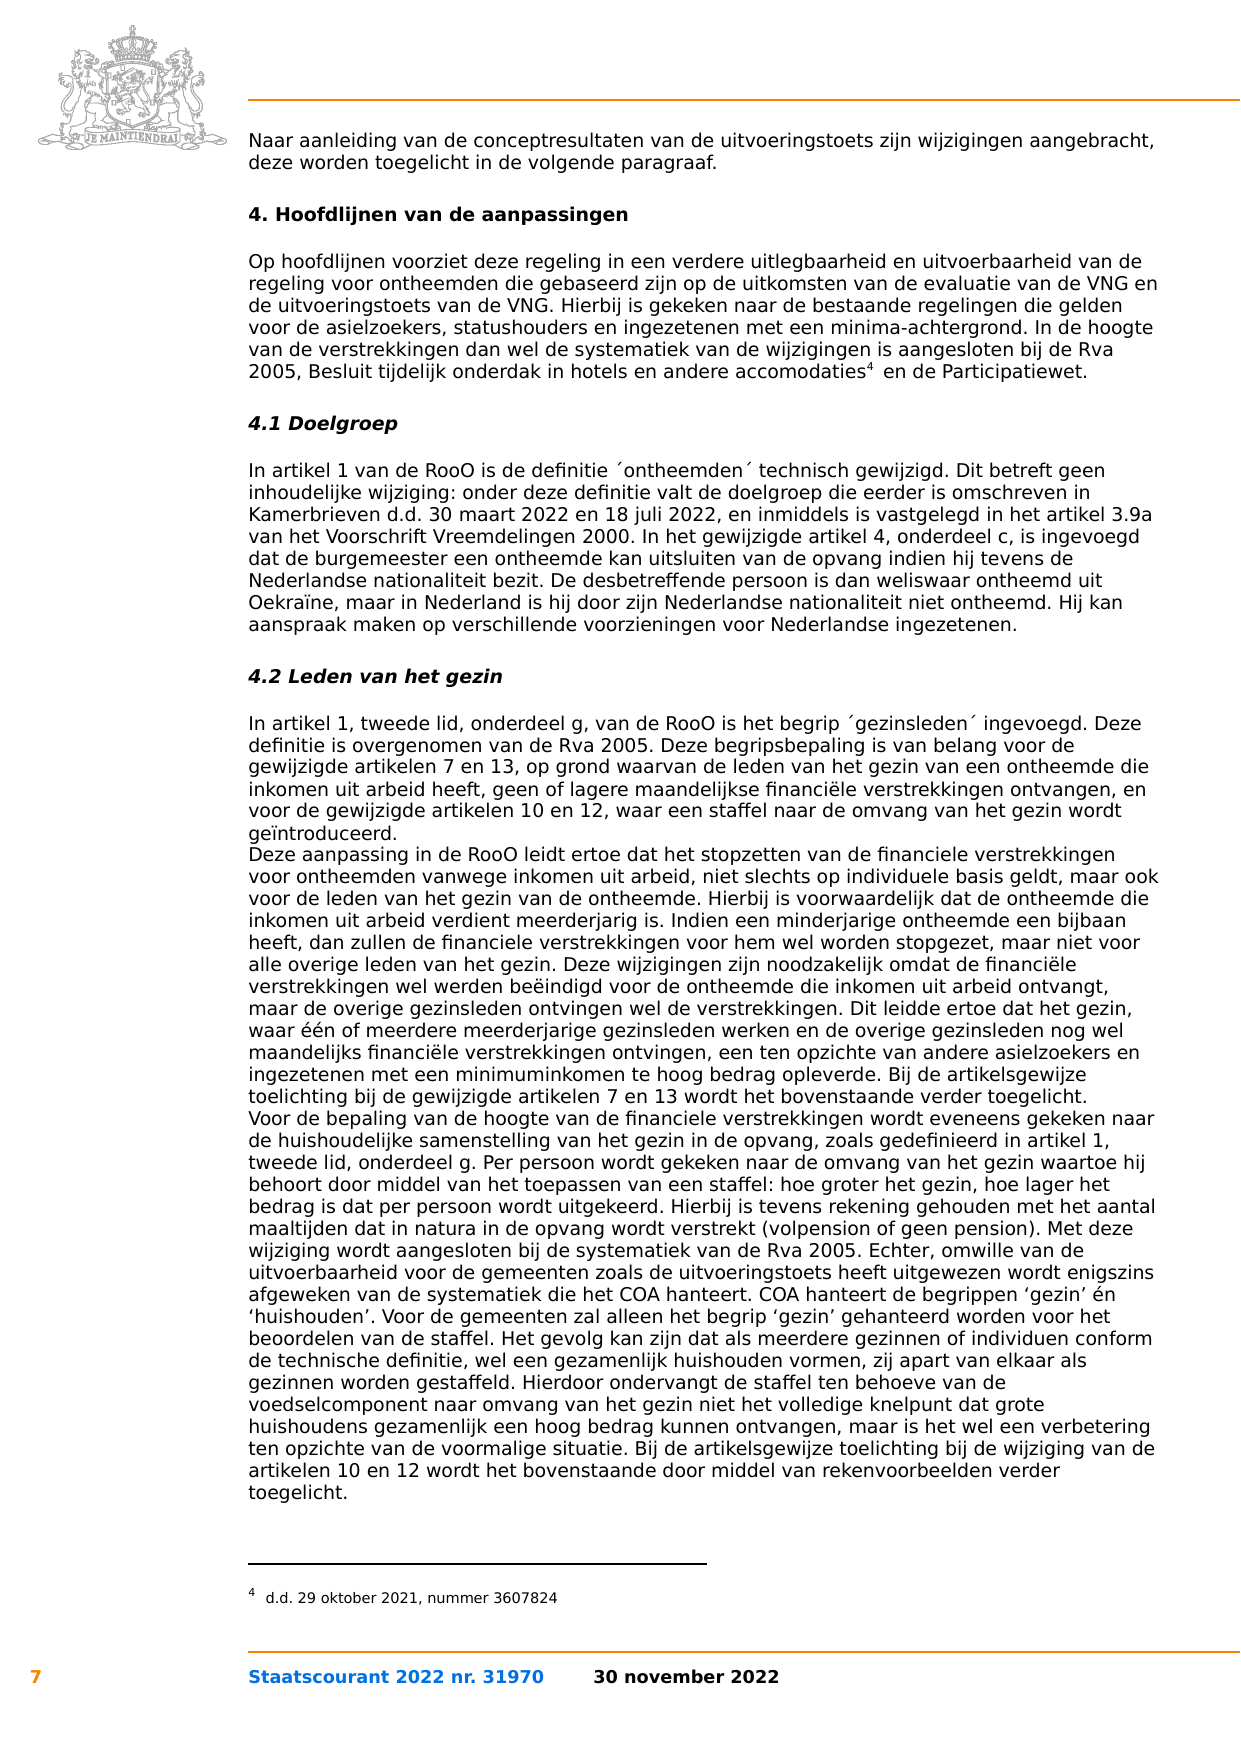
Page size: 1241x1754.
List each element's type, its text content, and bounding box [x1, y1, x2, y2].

text Voor de bepaling van de hoogte van de financiele verstrekkingen wordt eveneens gekeken naar de huishoudelijke samenstelling van het gezin in de opvang, zoals gedefinieerd in artikel 1, tweede lid, onderdeel g. Per persoon wordt gekeken naar de omvang van het gezin waartoe hij behoort door middel van het toepassen van een staffel: hoe groter het gezin, hoe lager het bedrag is dat per persoon wordt uitgekeerd. Hierbij is tevens rekening gehouden met het aantal maaltijden dat in natura in de opvang wordt verstrekt (volpension of geen pension). Met deze wijziging wordt aangesloten bij de systematiek van de Rva 2005. Echter, omwille van de uitvoerbaarheid voor de gemeenten zoals de uitvoeringstoets heeft uitgewezen wordt enigszins afgeweken van de systematiek die het COA hanteert. COA hanteert de begrippen ‘gezin’ én ‘huishouden’. Voor de gemeenten zal alleen het begrip ‘gezin’ gehanteerd worden voor het beoordelen van de staffel. Het gevolg kan zijn dat als meerdere gezinnen of individuen conform de technische definitie, wel een gezamenlijk huishouden vormen, zij apart van elkaar als gezinnen worden gestaffeld. Hierdoor ondervangt de staffel ten behoeve van de voedselcomponent naar omvang van het gezin niet het volledige knelpunt dat grote huishoudens gezamenlijk een hoog bedrag kunnen ontvangen, maar is het wel een verbetering ten opzichte van de voormalige situatie. Bij de artikelsgewijze toelichting bij de wijziging van de artikelen 10 en 12 wordt het bovenstaande door middel van rekenvoorbeelden verder toegelicht. [248, 1108, 1163, 1504]
text In artikel 1 van de RooO is de definitie ´ontheemden´ technisch gewijzigd. Dit betreft geen inhoudelijke wijziging: onder deze definitie valt de doelgroep die eerder is omschreven in Kamerbrieven d.d. 30 maart 2022 en 18 juli 2022, en inmiddels is vastgelegd in het artikel 3.9a van het Voorschrift Vreemdelingen 2000. In het gewijzigde artikel 4, onderdeel c, is ingevoegd dat de burgemeester een ontheemde kan uitsluiten van de opvang indien hij tevens de Nederlandse nationaliteit bezit. De desbetreffende persoon is dan weliswaar ontheemd uit Oekraïne, maar in Nederland is hij door zijn Nederlandse nationaliteit niet ontheemd. Hij kan aanspraak maken op verschillende voorzieningen voor Nederlandse ingezetenen. [248, 460, 1163, 636]
text In artikel 1, tweede lid, onderdeel g, van de RooO is het begrip ´gezinsleden´ ingevoegd. Deze definitie is overgenomen van de Rva 2005. Deze begripsbepaling is van belang voor de gewijzigde artikelen 7 en 13, op grond waarvan de leden van het gezin van een ontheemde die inkomen uit arbeid heeft, geen of lagere maandelijkse financiële verstrekkingen ontvangen, en voor de gewijzigde artikelen 10 en 12, waar een staffel naar de omvang van het gezin wordt geïntroduceerd. [248, 712, 1163, 844]
subtitle 4.1 Doelgroep [248, 413, 1163, 435]
subtitle 4.2 Leden van het gezin [248, 666, 1163, 687]
subtitle 4. Hoofdlijnen van de aanpassingen [248, 204, 1163, 226]
text d.d. 29 oktober 2021, nummer 3607824 [248, 1586, 1163, 1608]
text Deze aanpassing in de RooO leidt ertoe dat het stopzetten van de financiele verstrekkingen voor ontheemden vanwege inkomen uit arbeid, niet slechts op individuele basis geldt, maar ook voor de leden van het gezin van de ontheemde. Hierbij is voorwaardelijk dat de ontheemde die inkomen uit arbeid verdient meerderjarig is. Indien een minderjarige ontheemde een bijbaan heeft, dan zullen de financiele verstrekkingen voor hem wel worden stopgezet, maar niet voor alle overige leden van het gezin. Deze wijzigingen zijn noodzakelijk omdat de financiële verstrekkingen wel werden beëindigd voor de ontheemde die inkomen uit arbeid ontvangt, maar de overige gezinsleden ontvingen wel de verstrekkingen. Dit leidde ertoe dat het gezin, waar één of meerdere meerderjarige gezinsleden werken en de overige gezinsleden nog wel maandelijks financiële verstrekkingen ontvingen, een ten opzichte van andere asielzoekers en ingezetenen met een minimuminkomen te hoog bedrag opleverde. Bij de artikelsgewijze toelichting bij de gewijzigde artikelen 7 en 13 wordt het bovenstaande verder toegelicht. [248, 844, 1163, 1108]
text Op hoofdlijnen voorziet deze regeling in een verdere uitlegbaarheid en uitvoerbaarheid van de regeling voor ontheemden die gebaseerd zijn op de uitkomsten van de evaluatie van de VNG en de uitvoeringstoets van de VNG. Hierbij is gekeken naar de bestaande regelingen die gelden voor de asielzoekers, statushouders en ingezetenen met een minima-achtergrond. In de hoogte van de verstrekkingen dan wel de systematiek van de wijzigingen is aangesloten bij de Rva 2005, Besluit tijdelijk onderdak in hotels en andere accomodaties en de Participatiewet. [248, 251, 1163, 383]
text Naar aanleiding van de conceptresultaten van de uitvoeringstoets zijn wijzigingen aangebracht, deze worden toegelicht in de volgende paragraaf. [248, 130, 1163, 174]
picture [38, 25, 227, 150]
